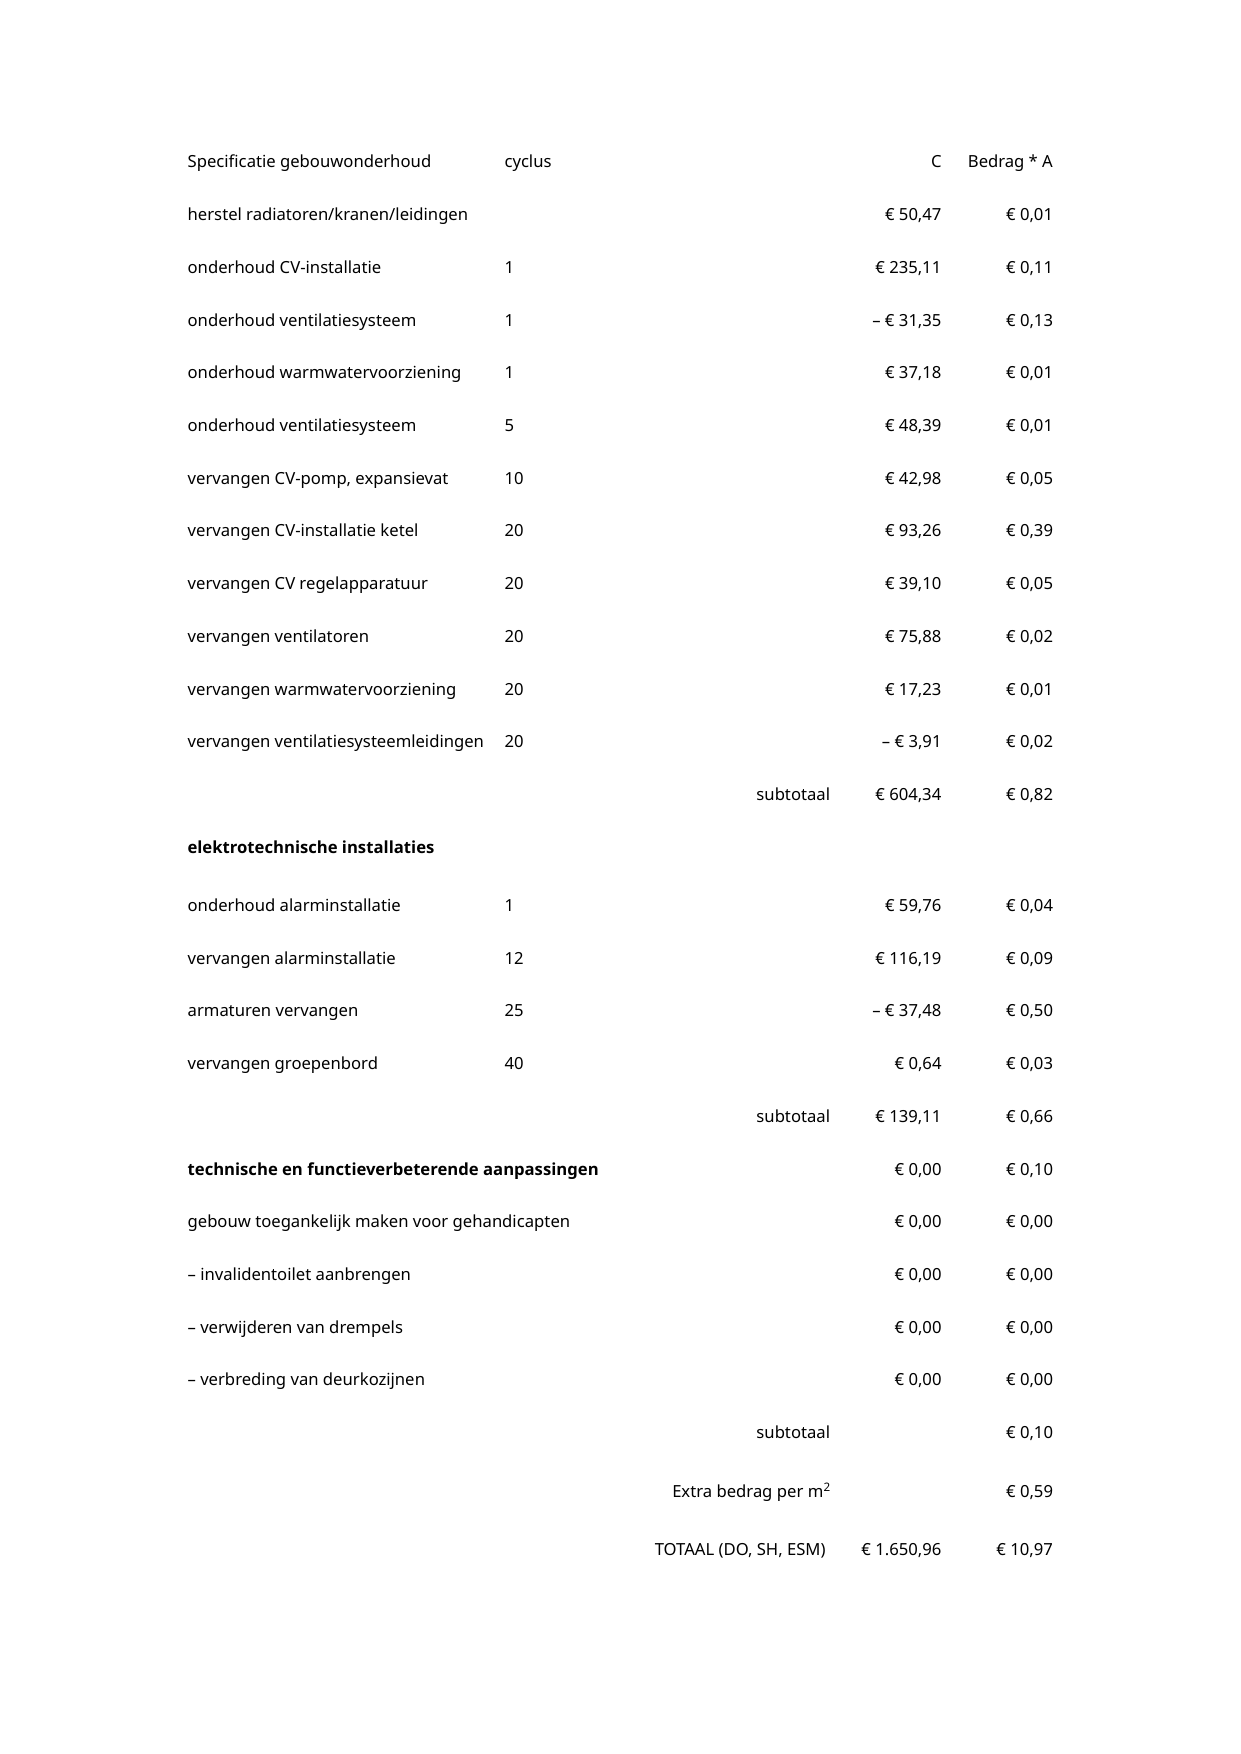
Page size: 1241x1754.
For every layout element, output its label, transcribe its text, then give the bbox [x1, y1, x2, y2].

table_cell vervangen CV-pomp, expansievat [188, 466, 504, 519]
table_header Specificatie gebouwonderhoud [188, 150, 504, 203]
table_cell 10 [504, 466, 830, 519]
table_cell € 0,04 [941, 894, 1053, 946]
table_cell € 0,00 [830, 1315, 941, 1368]
table_cell 40 [504, 1052, 830, 1104]
table_cell 20 [504, 677, 830, 730]
table_cell vervangen groepenbord [188, 1052, 504, 1104]
table_cell elektrotechnische installaties [188, 835, 830, 894]
table_cell – invalidentoilet aanbrengen [188, 1263, 830, 1315]
table_cell € 604,34 [830, 783, 941, 835]
table_cell – € 31,35 [830, 308, 941, 361]
table_cell onderhoud alarminstallatie [188, 894, 504, 946]
table_cell € 0,00 [941, 1263, 1053, 1315]
table_cell € 0,01 [941, 677, 1053, 730]
table_cell € 0,11 [941, 255, 1053, 308]
table_header C [830, 150, 941, 203]
table_cell € 37,18 [830, 361, 941, 413]
table_cell technische en functieverbeterende aanpassingen [188, 1157, 830, 1210]
table_cell – verwijderen van drempels [188, 1315, 830, 1368]
table_cell [830, 1421, 941, 1479]
table_cell € 39,10 [830, 572, 941, 624]
table_cell € 0,05 [941, 466, 1053, 519]
table_cell € 0,02 [941, 730, 1053, 782]
table_cell € 48,39 [830, 414, 941, 466]
table_cell € 0,05 [941, 572, 1053, 624]
table_cell 20 [504, 572, 830, 624]
table_cell [830, 1479, 941, 1538]
table_cell € 0,82 [941, 783, 1053, 835]
table_cell [830, 835, 941, 894]
table_cell 20 [504, 519, 830, 572]
table_cell € 0,10 [941, 1421, 1053, 1479]
table_cell € 1.650,96 [830, 1538, 941, 1590]
table_cell € 0,01 [941, 414, 1053, 466]
table_cell 12 [504, 946, 830, 999]
table_cell vervangen warmwatervoorziening [188, 677, 504, 730]
table_cell 1 [504, 894, 830, 946]
table_header Bedrag * A [941, 150, 1053, 203]
table_cell € 0,01 [941, 203, 1053, 255]
table_header cyclus [504, 150, 830, 203]
table_cell 1 [504, 361, 830, 413]
table_cell [941, 835, 1053, 894]
table_cell € 75,88 [830, 624, 941, 677]
table_cell – verbreding van deurkozijnen [188, 1368, 830, 1421]
table_cell subtotaal [188, 783, 830, 835]
table_cell € 0,02 [941, 624, 1053, 677]
table_cell € 139,11 [830, 1105, 941, 1157]
table_cell € 0,64 [830, 1052, 941, 1104]
table_cell vervangen ventilatiesysteemleidingen [188, 730, 504, 782]
table_cell € 0,00 [830, 1263, 941, 1315]
table_cell € 0,00 [941, 1368, 1053, 1421]
table_cell gebouw toegankelijk maken voor gehandicapten [188, 1210, 830, 1263]
table_cell € 0,03 [941, 1052, 1053, 1104]
table_cell € 0,00 [830, 1368, 941, 1421]
table_cell € 59,76 [830, 894, 941, 946]
table_cell Extra bedrag per m2 [188, 1479, 830, 1538]
table_cell € 17,23 [830, 677, 941, 730]
table_cell subtotaal [188, 1421, 830, 1479]
table_cell € 0,59 [941, 1479, 1053, 1538]
table_cell € 0,39 [941, 519, 1053, 572]
table_cell € 0,13 [941, 308, 1053, 361]
table_cell herstel radiatoren/kranen/leidingen [188, 203, 830, 255]
table_cell € 0,66 [941, 1105, 1053, 1157]
table_cell vervangen alarminstallatie [188, 946, 504, 999]
table_cell 5 [504, 414, 830, 466]
table_cell onderhoud ventilatiesysteem [188, 414, 504, 466]
table_cell € 10,97 [941, 1538, 1053, 1590]
table_cell 20 [504, 624, 830, 677]
table_cell vervangen CV regelapparatuur [188, 572, 504, 624]
table_cell € 0,09 [941, 946, 1053, 999]
table_cell 1 [504, 255, 830, 308]
table_cell € 235,11 [830, 255, 941, 308]
table_cell onderhoud warmwatervoorziening [188, 361, 504, 413]
table_cell onderhoud ventilatiesysteem [188, 308, 504, 361]
table_cell € 0,10 [941, 1157, 1053, 1210]
table_cell armaturen vervangen [188, 999, 504, 1052]
table_cell € 0,00 [830, 1157, 941, 1210]
table_cell vervangen ventilatoren [188, 624, 504, 677]
table_cell onderhoud CV-installatie [188, 255, 504, 308]
table_cell € 93,26 [830, 519, 941, 572]
table_cell € 0,00 [941, 1315, 1053, 1368]
table_cell vervangen CV-installatie ketel [188, 519, 504, 572]
table_cell – € 3,91 [830, 730, 941, 782]
table_cell € 0,00 [830, 1210, 941, 1263]
table_cell € 116,19 [830, 946, 941, 999]
table_cell TOTAAL (DO, SH, ESM) [188, 1538, 830, 1590]
table_cell subtotaal [188, 1105, 830, 1157]
table_cell 20 [504, 730, 830, 782]
table_cell € 0,01 [941, 361, 1053, 413]
table_cell € 0,50 [941, 999, 1053, 1052]
table_cell – € 37,48 [830, 999, 941, 1052]
table_cell 1 [504, 308, 830, 361]
table_cell 25 [504, 999, 830, 1052]
table_cell € 42,98 [830, 466, 941, 519]
table_cell € 0,00 [941, 1210, 1053, 1263]
table_cell € 50,47 [830, 203, 941, 255]
